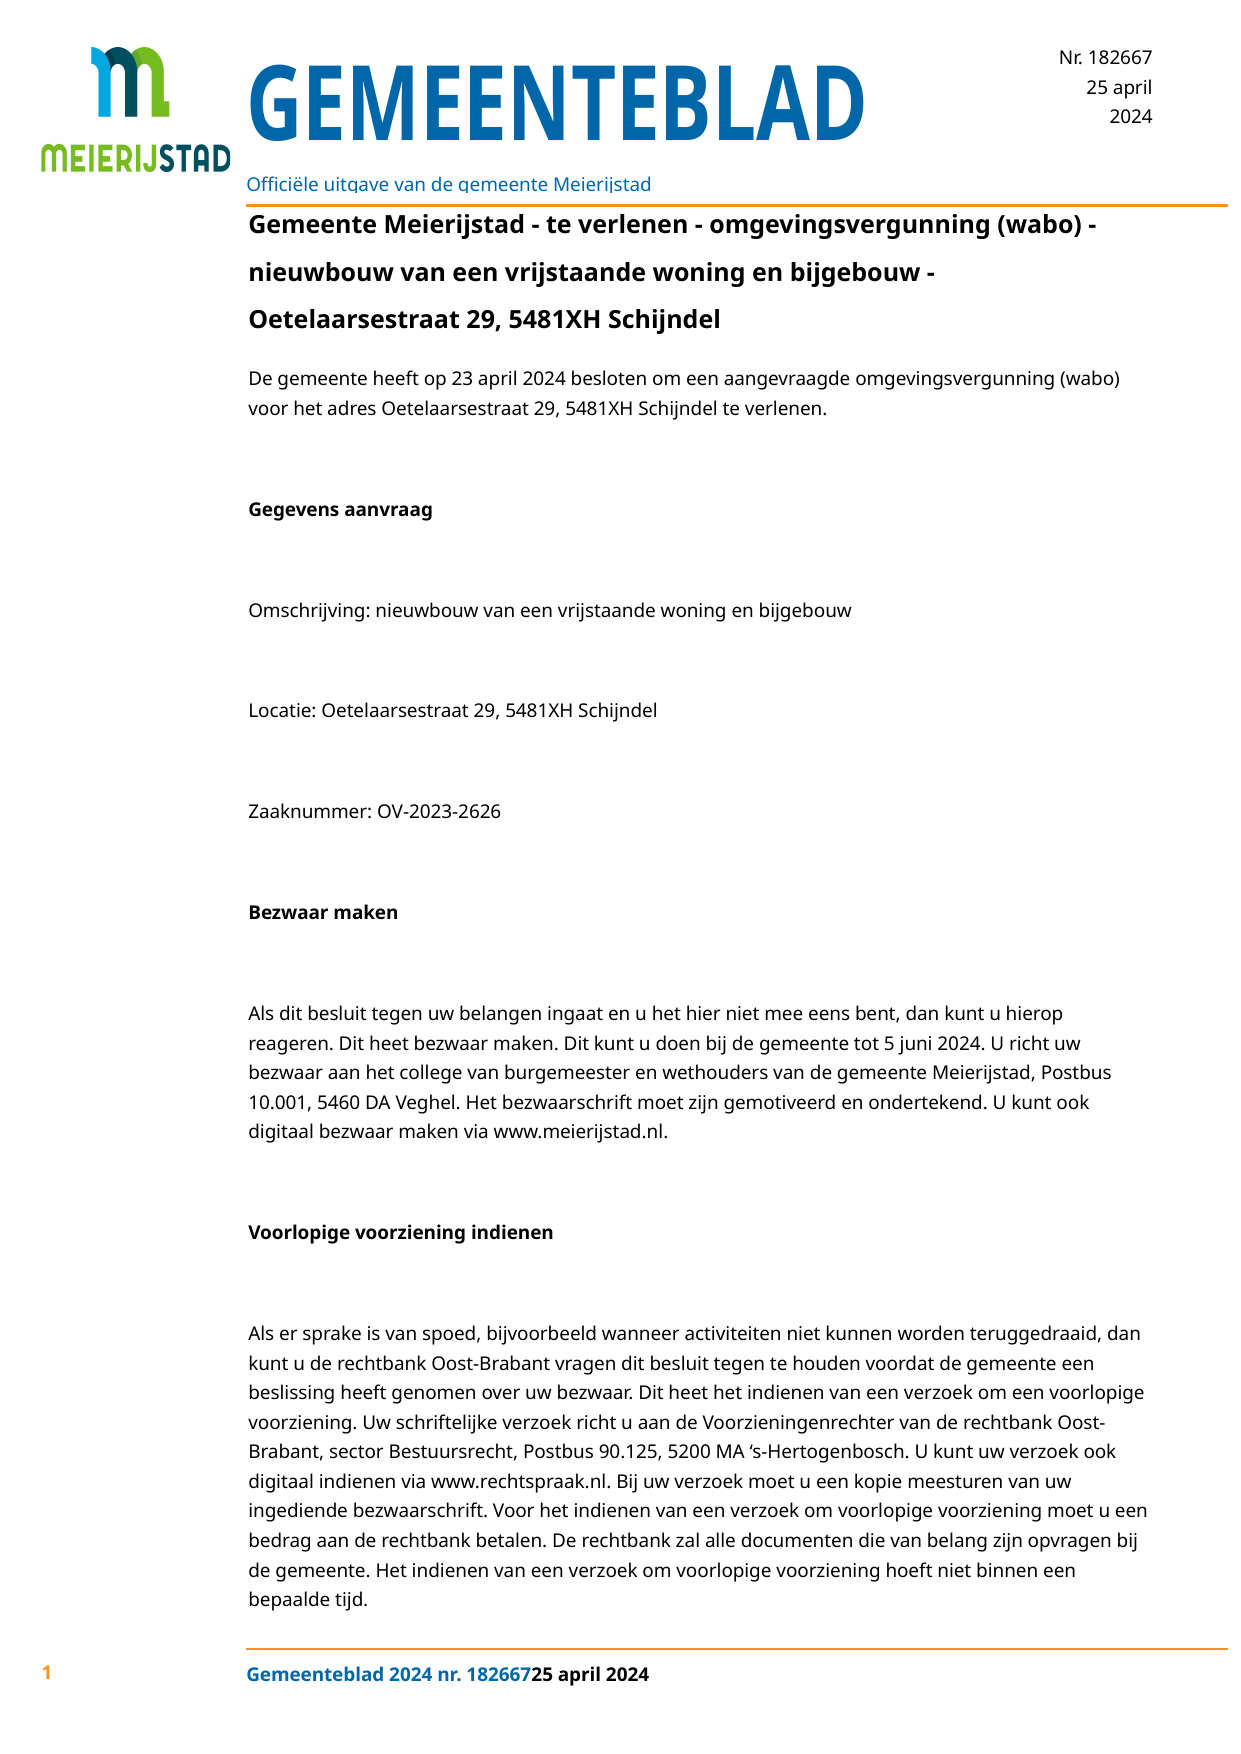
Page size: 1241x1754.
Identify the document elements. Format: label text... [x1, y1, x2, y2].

text Als er sprake is van spoed, bijvoorbeeld wanneer activiteiten niet kunnen worden teruggedraaid, dan kunt u de rechtbank Oost-Brabant vragen dit besluit tegen te houden voordat de gemeente een beslissing heeft genomen over uw bezwaar. Dit heet het indienen van een verzoek om een voorlopige voorziening. Uw schriftelijke verzoek richt u aan de Voorzieningenrechter van de rechtbank Oost-Brabant, sector Bestuursrecht, Postbus 90.125, 5200 MA ‘s-Hertogenbosch. U kunt uw verzoek ook digitaal indienen via www.rechtspraak.nl. Bij uw verzoek moet u een kopie meesturen van uw ingediende bezwaarschrift. Voor het indienen van een verzoek om voorlopige voorziening moet u een bedrag aan de rechtbank betalen. De rechtbank zal alle documenten die van belang zijn opvragen bij de gemeente. Het indienen van een verzoek om voorlopige voorziening hoeft niet binnen een bepaalde tijd. [248, 1320, 1152, 1612]
text Zaaknummer: OV-2023-2626 [248, 798, 1152, 824]
text De gemeente heeft op 23 april 2024 besloten om een aangevraagde omgevingsvergunning (wabo) voor het adres Oetelaarsestraat 29, 5481XH Schijndel te verlenen. [248, 366, 1152, 421]
text Gegevens aanvraag [248, 496, 1152, 522]
text Als dit besluit tegen uw belangen ingaat en u het hier niet mee eens bent, dan kunt u hierop reageren. Dit heet bezwaar maken. Dit kunt u doen bij de gemeente tot 5 juni 2024. U richt uw bezwaar aan het college van burgemeester en wethouders van de gemeente Meierijstad, Postbus 10.001, 5460 DA Veghel. Het bezwaarschrift moet zijn gemotiveerd en ondertekend. U kunt ook digitaal bezwaar maken via www.meierijstad.nl. [248, 1000, 1152, 1144]
picture [41, 47, 231, 172]
text Voorlopige voorziening indienen [248, 1219, 1152, 1245]
text Locatie: Oetelaarsestraat 29, 5481XH Schijndel [248, 698, 1152, 723]
text Bezwaar maken [248, 899, 1152, 925]
text Gemeente Meierijstad - te verlenen - omgevingsvergunning (wabo) - nieuwbouw van een vrijstaande woning en bijgebouw - Oetelaarsestraat 29, 5481XH Schijndel [248, 207, 1152, 336]
text Omschrijving: nieuwbouw van een vrijstaande woning en bijgebouw [248, 597, 1152, 622]
